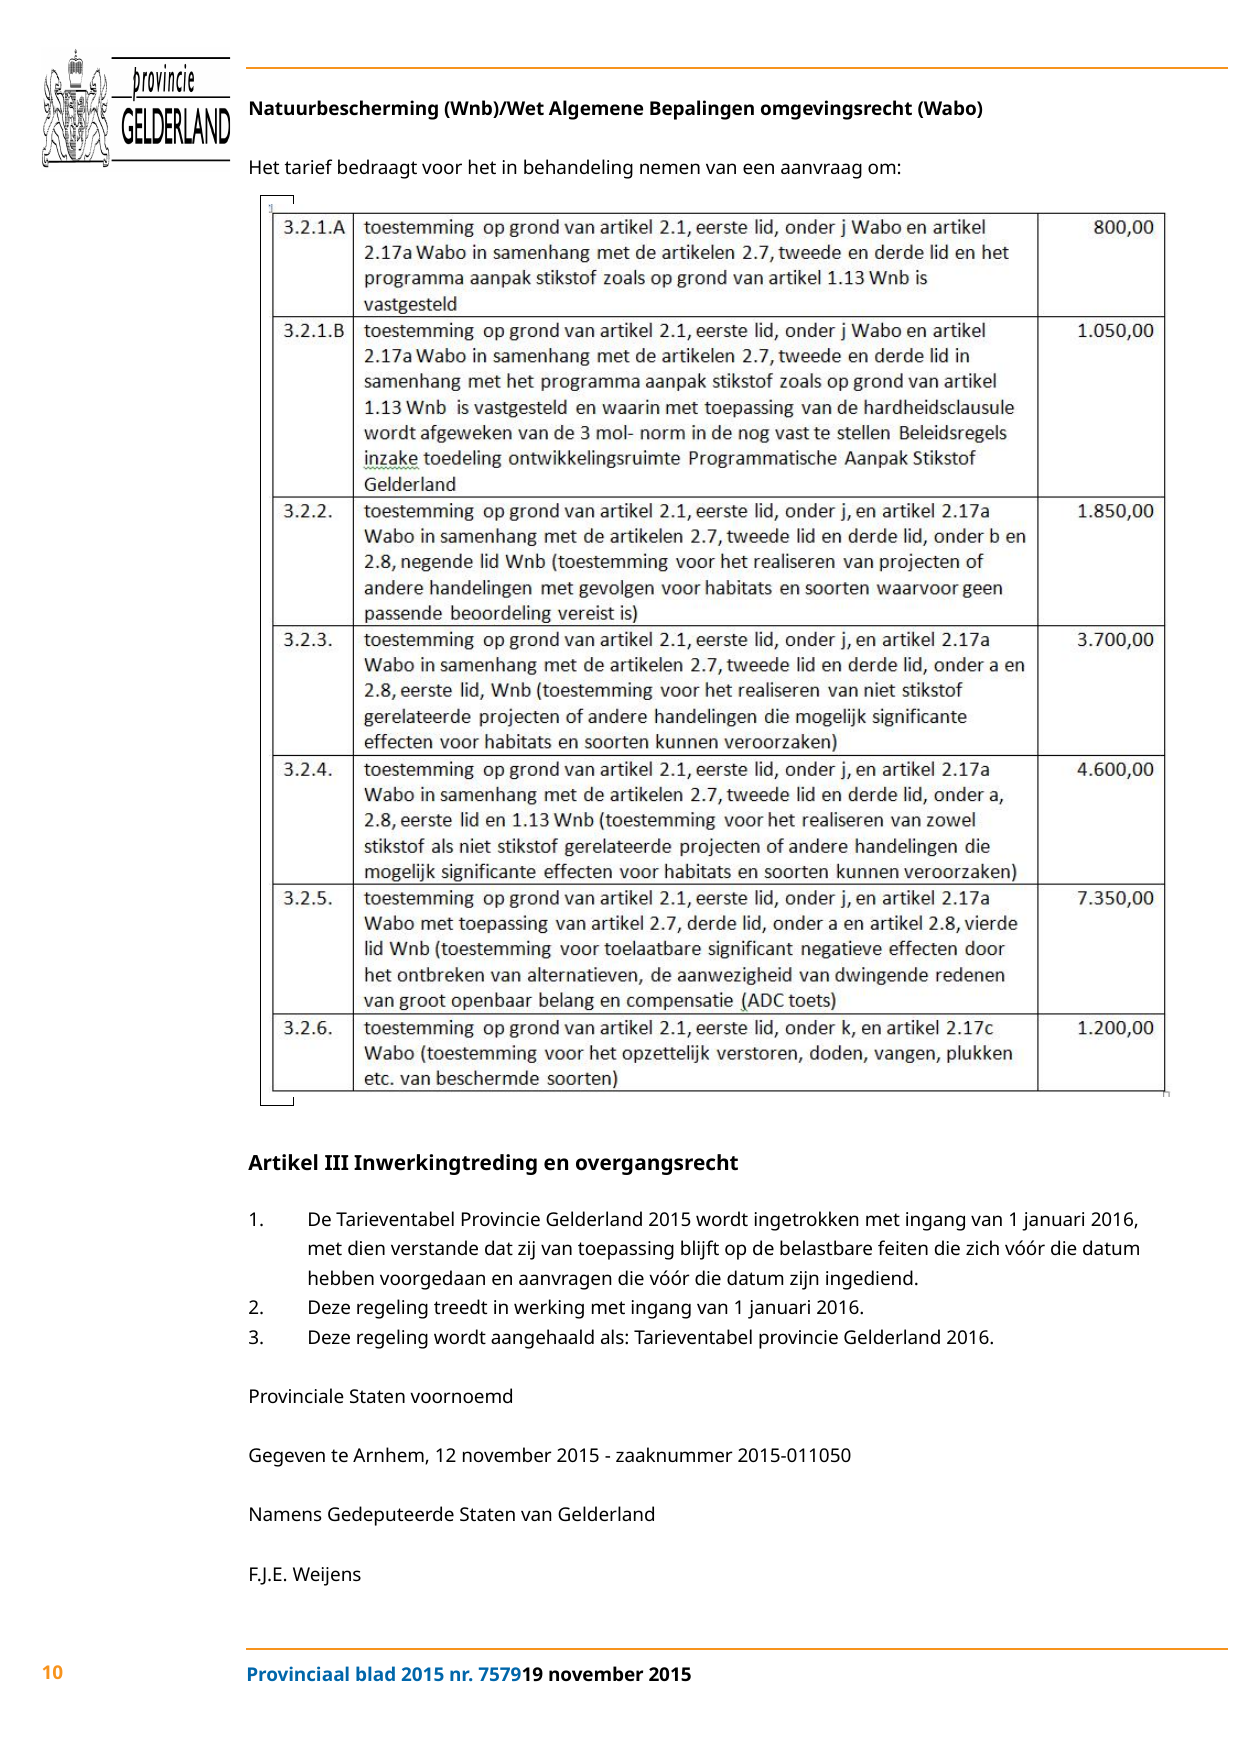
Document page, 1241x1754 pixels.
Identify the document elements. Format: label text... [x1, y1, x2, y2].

text F.J.E. Weijens [248, 1561, 1152, 1586]
text Provinciale Staten voornoemd [248, 1383, 1152, 1409]
text Artikel III Inwerkingtreding en overgangsrecht [248, 1148, 1152, 1176]
list Deze regeling wordt aangehaald als: Tarieventabel provincie Gelderland 2016. [248, 1324, 1152, 1350]
list Deze regeling treedt in werking met ingang van 1 januari 2016. [248, 1294, 1152, 1320]
picture [268, 204, 1173, 1097]
picture [41, 47, 231, 172]
text Namens Gedeputeerde Staten van Gelderland [248, 1502, 1152, 1527]
list De Tarieventabel Provincie Gelderland 2015 wordt ingetrokken met ingang van 1 januari 2016, met dien verstande dat zij van toepassing blijft op de belastbare feiten die zich vóór die datum hebben voorgedaan en aanvragen die vóór die datum zijn ingediend. [248, 1206, 1152, 1291]
text Gegeven te Arnhem, 12 november 2015 - zaaknummer 2015-011050 [248, 1442, 1152, 1468]
text Natuurbescherming (Wnb)/Wet Algemene Bepalingen omgevingsrecht (Wabo) [248, 95, 1152, 121]
text Het tarief bedraagt voor het in behandeling nemen van een aanvraag om: [248, 154, 1152, 180]
